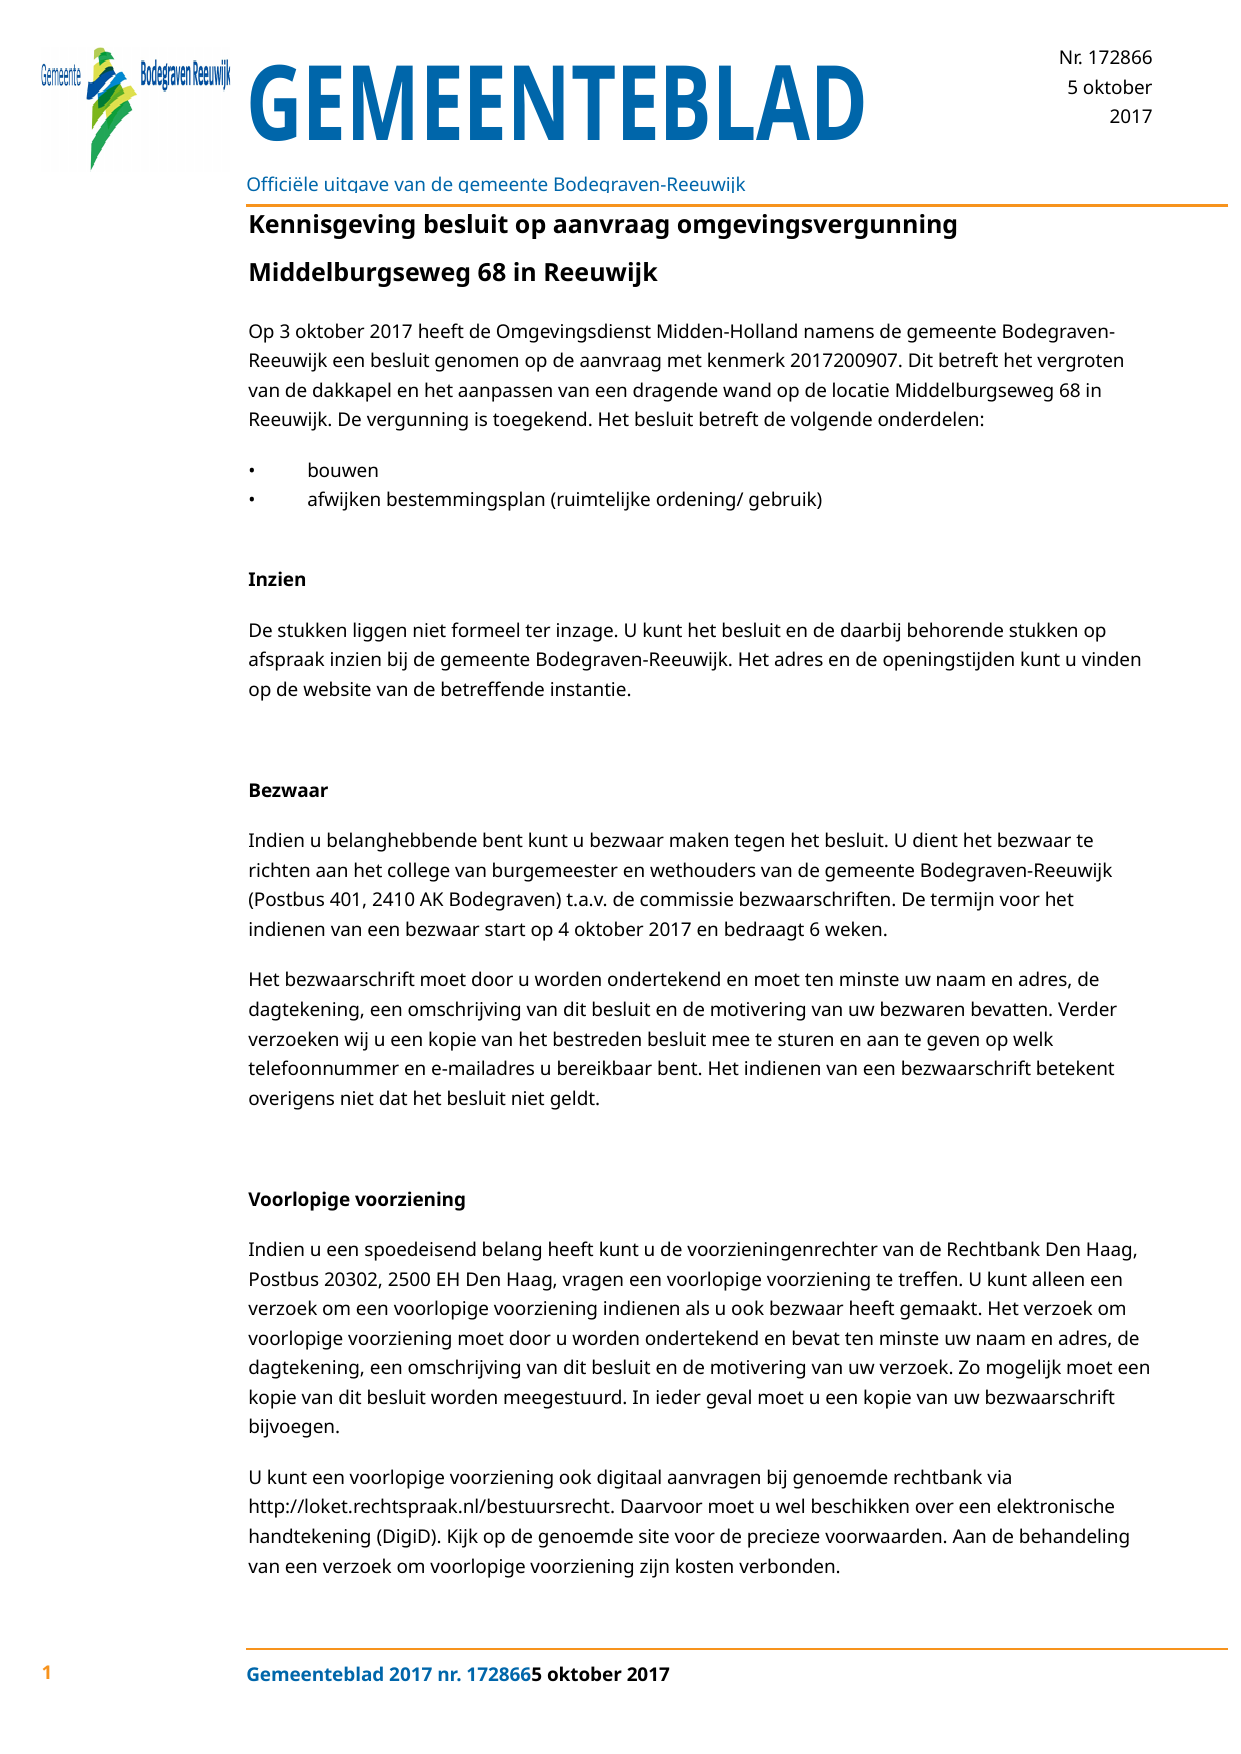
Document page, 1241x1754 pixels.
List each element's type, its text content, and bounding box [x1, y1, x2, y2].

text Indien u belanghebbende bent kunt u bezwaar maken tegen het besluit. U dient het bezwaar te richten aan het college van burgemeester en wethouders van de gemeente Bodegraven-Reeuwijk (Postbus 401, 2410 AK Bodegraven) t.a.v. de commissie bezwaarschriften. De termijn voor het indienen van een bezwaar start op 4 oktober 2017 en bedraagt 6 weken. [248, 827, 1152, 942]
picture [41, 47, 231, 172]
text U kunt een voorlopige voorziening ook digitaal aanvragen bij genoemde rechtbank via http://loket.rechtspraak.nl/bestuursrecht. Daarvoor moet u wel beschikken over een elektronische handtekening (DigiD). Kijk op de genoemde site voor de precieze voorwaarden. Aan de behandeling van een verzoek om voorlopige voorziening zijn kosten verbonden. [248, 1464, 1152, 1579]
text Het bezwaarschrift moet door u worden ondertekend en moet ten minste uw naam en adres, de dagtekening, een omschrijving van dit besluit en de motivering van uw bezwaren bevatten. Verder verzoeken wij u een kopie van het bestreden besluit mee te sturen en aan te geven op welk telefoonnummer en e-mailadres u bereikbaar bent. Het indienen van een bezwaarschrift betekent overigens niet dat het besluit niet geldt. [248, 967, 1152, 1111]
list afwijken bestemmingsplan (ruimtelijke ordening/ gebruik) [248, 487, 1152, 512]
text Kennisgeving besluit op aanvraag omgevingsvergunning Middelburgseweg 68 in Reeuwijk [248, 207, 1152, 288]
text Indien u een spoedeisend belang heeft kunt u de voorzieningenrechter van de Rechtbank Den Haag, Postbus 20302, 2500 EH Den Haag, vragen een voorlopige voorziening te treffen. U kunt alleen een verzoek om een voorlopige voorziening indienen als u ook bezwaar heeft gemaakt. Het verzoek om voorlopige voorziening moet door u worden ondertekend en bevat ten minste uw naam en adres, de dagtekening, een omschrijving van dit besluit en de motivering van uw verzoek. Zo mogelijk moet een kopie van dit besluit worden meegestuurd. In ieder geval moet u een kopie van uw bezwaarschrift bijvoegen. [248, 1236, 1152, 1439]
text Bezwaar [248, 777, 1152, 803]
text Op 3 oktober 2017 heeft de Omgevingsdienst Midden-Holland namens de gemeente Bodegraven-Reeuwijk een besluit genomen op de aanvraag met kenmerk 2017200907. Dit betreft het vergroten van de dakkapel en het aanpassen van een dragende wand op de locatie Middelburgseweg 68 in Reeuwijk. De vergunning is toegekend. Het besluit betreft de volgende onderdelen: [248, 318, 1152, 432]
list bouwen [248, 457, 1152, 483]
text Inzien [248, 567, 1152, 592]
text Voorlopige voorziening [248, 1186, 1152, 1212]
text De stukken liggen niet formeel ter inzage. U kunt het besluit en de daarbij behorende stukken op afspraak inzien bij de gemeente Bodegraven-Reeuwijk. Het adres en de openingstijden kunt u vinden op de website van de betreffende instantie. [248, 617, 1152, 702]
